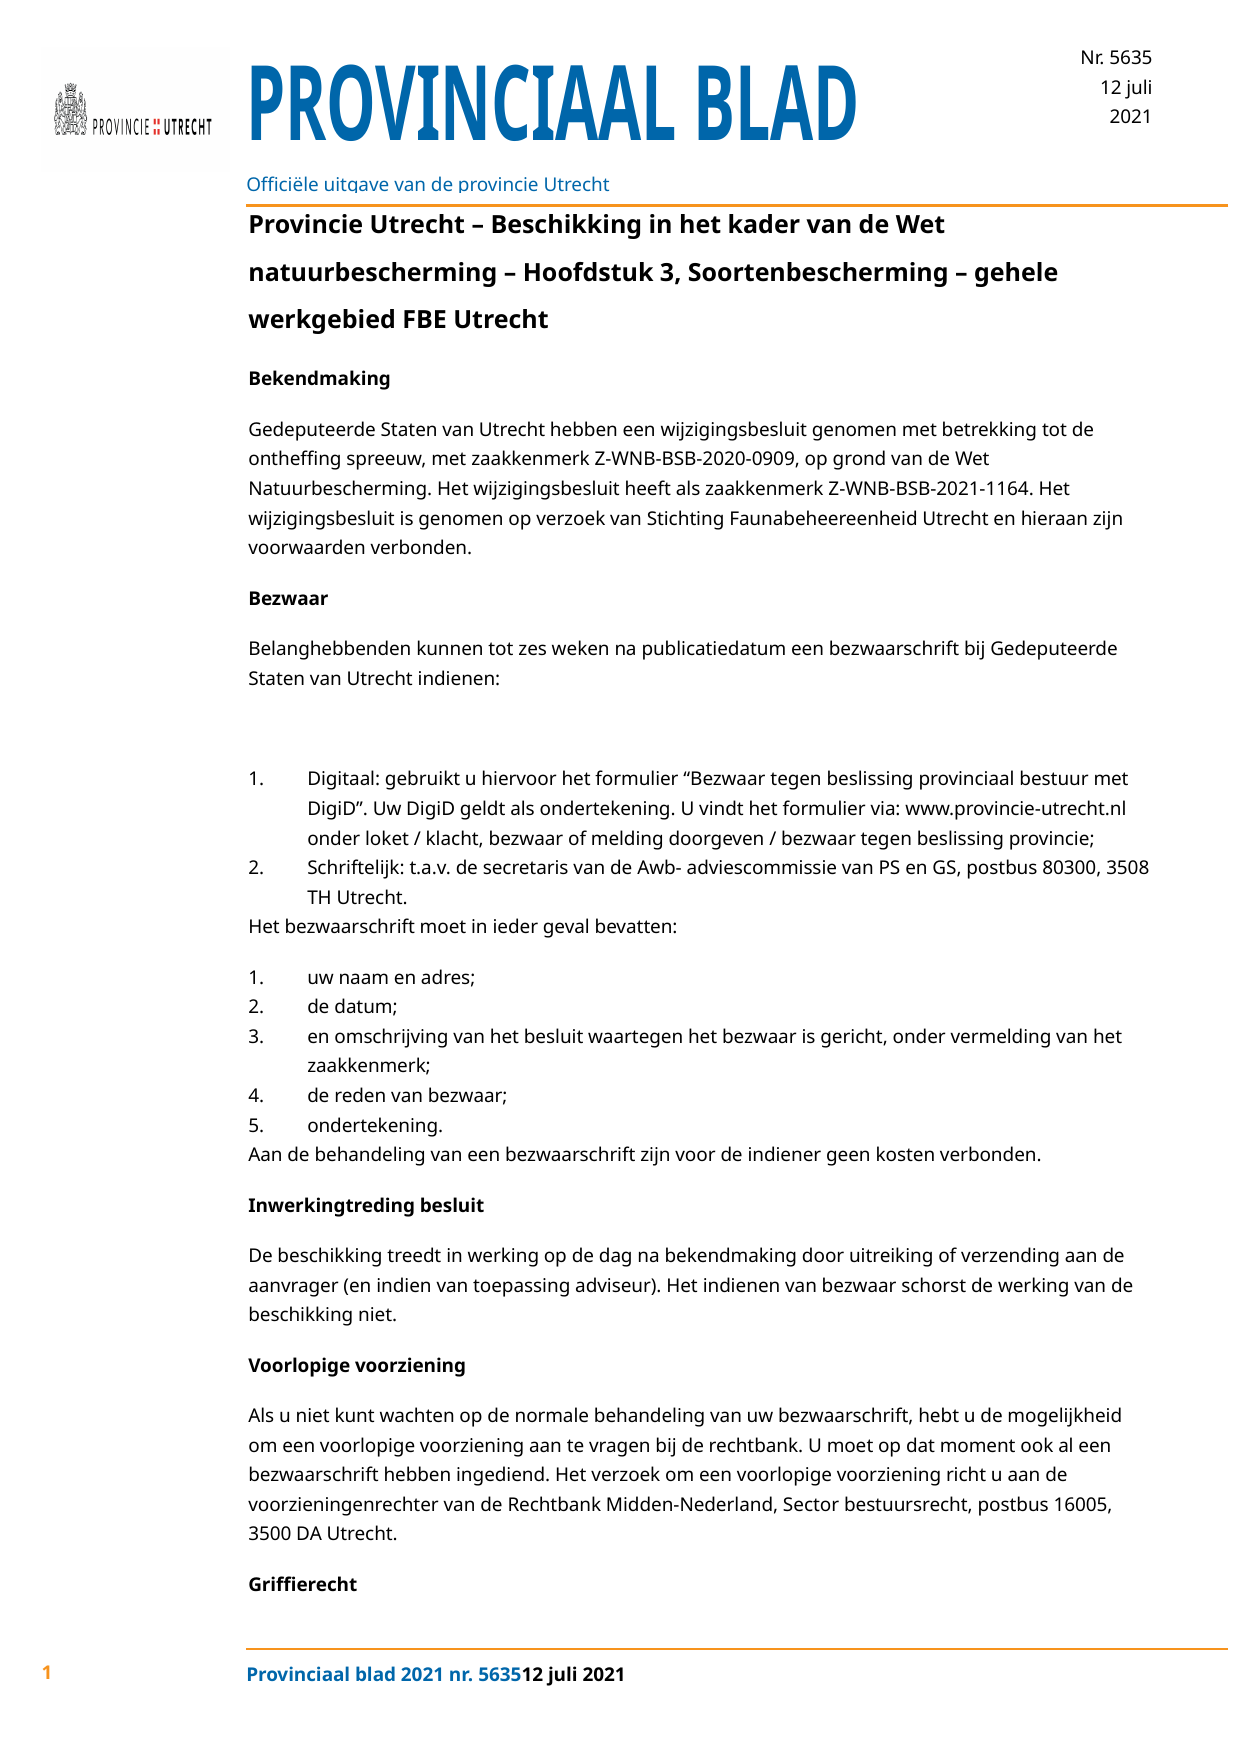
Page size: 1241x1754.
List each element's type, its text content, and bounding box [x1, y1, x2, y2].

text Provincie Utrecht – Beschikking in het kader van de Wet natuurbescherming – Hoofdstuk 3, Soortenbescherming – gehele werkgebied FBE Utrecht [248, 207, 1152, 336]
list uw naam en adres; [248, 964, 1152, 989]
list Schriftelijk: t.a.v. de secretaris van de Awb- adviescommissie van PS en GS, postbus 80300, 3508 TH Utrecht. [248, 854, 1152, 909]
text Voorlopige voorziening [248, 1352, 1152, 1377]
list de datum; [248, 993, 1152, 1019]
text Bekendmaking [248, 366, 1152, 391]
list Digitaal: gebruikt u hiervoor het formulier “Bezwaar tegen beslissing provinciaal bestuur met DigiD”. Uw DigiD geldt als ondertekening. U vindt het formulier via: www.provincie-utrecht.nl onder loket / klacht, bezwaar of melding doorgeven / bezwaar tegen beslissing provincie; [248, 766, 1152, 850]
text Griffierecht [248, 1571, 1152, 1597]
text Als u niet kunt wachten op de normale behandeling van uw bezwaarschrift, hebt u de mogelijkheid om een voorlopige voorziening aan te vragen bij de rechtbank. U moet op dat moment ook al een bezwaarschrift hebben ingediend. Het verzoek om een voorlopige voorziening richt u aan de voorzieningenrechter van de Rechtbank Midden-Nederland, Sector bestuursrecht, postbus 16005, 3500 DA Utrecht. [248, 1402, 1152, 1546]
text Bezwaar [248, 585, 1152, 610]
text Aan de behandeling van een bezwaarschrift zijn voor de indiener geen kosten verbonden. [248, 1141, 1152, 1167]
text Belanghebbenden kunnen tot zes weken na publicatiedatum een bezwaarschrift bij Gedeputeerde Staten van Utrecht indienen: [248, 635, 1152, 690]
picture [41, 47, 231, 172]
text Inwerkingtreding besluit [248, 1192, 1152, 1217]
list ondertekening. [248, 1112, 1152, 1137]
text Gedeputeerde Staten van Utrecht hebben een wijzigingsbesluit genomen met betrekking tot de ontheffing spreeuw, met zaakkenmerk Z-WNB-BSB-2020-0909, op grond van de Wet Natuurbescherming. Het wijzigingsbesluit heeft als zaakkenmerk Z-WNB-BSB-2021-1164. Het wijzigingsbesluit is genomen op verzoek van Stichting Faunabeheereenheid Utrecht en hieraan zijn voorwaarden verbonden. [248, 416, 1152, 560]
text Het bezwaarschrift moet in ieder geval bevatten: [248, 913, 1152, 939]
list de reden van bezwaar; [248, 1082, 1152, 1108]
list en omschrijving van het besluit waartegen het bezwaar is gericht, onder vermelding van het zaakkenmerk; [248, 1023, 1152, 1078]
text De beschikking treedt in werking op de dag na bekendmaking door uitreiking of verzending aan de aanvrager (en indien van toepassing adviseur). Het indienen van bezwaar schorst de werking van de beschikking niet. [248, 1242, 1152, 1327]
